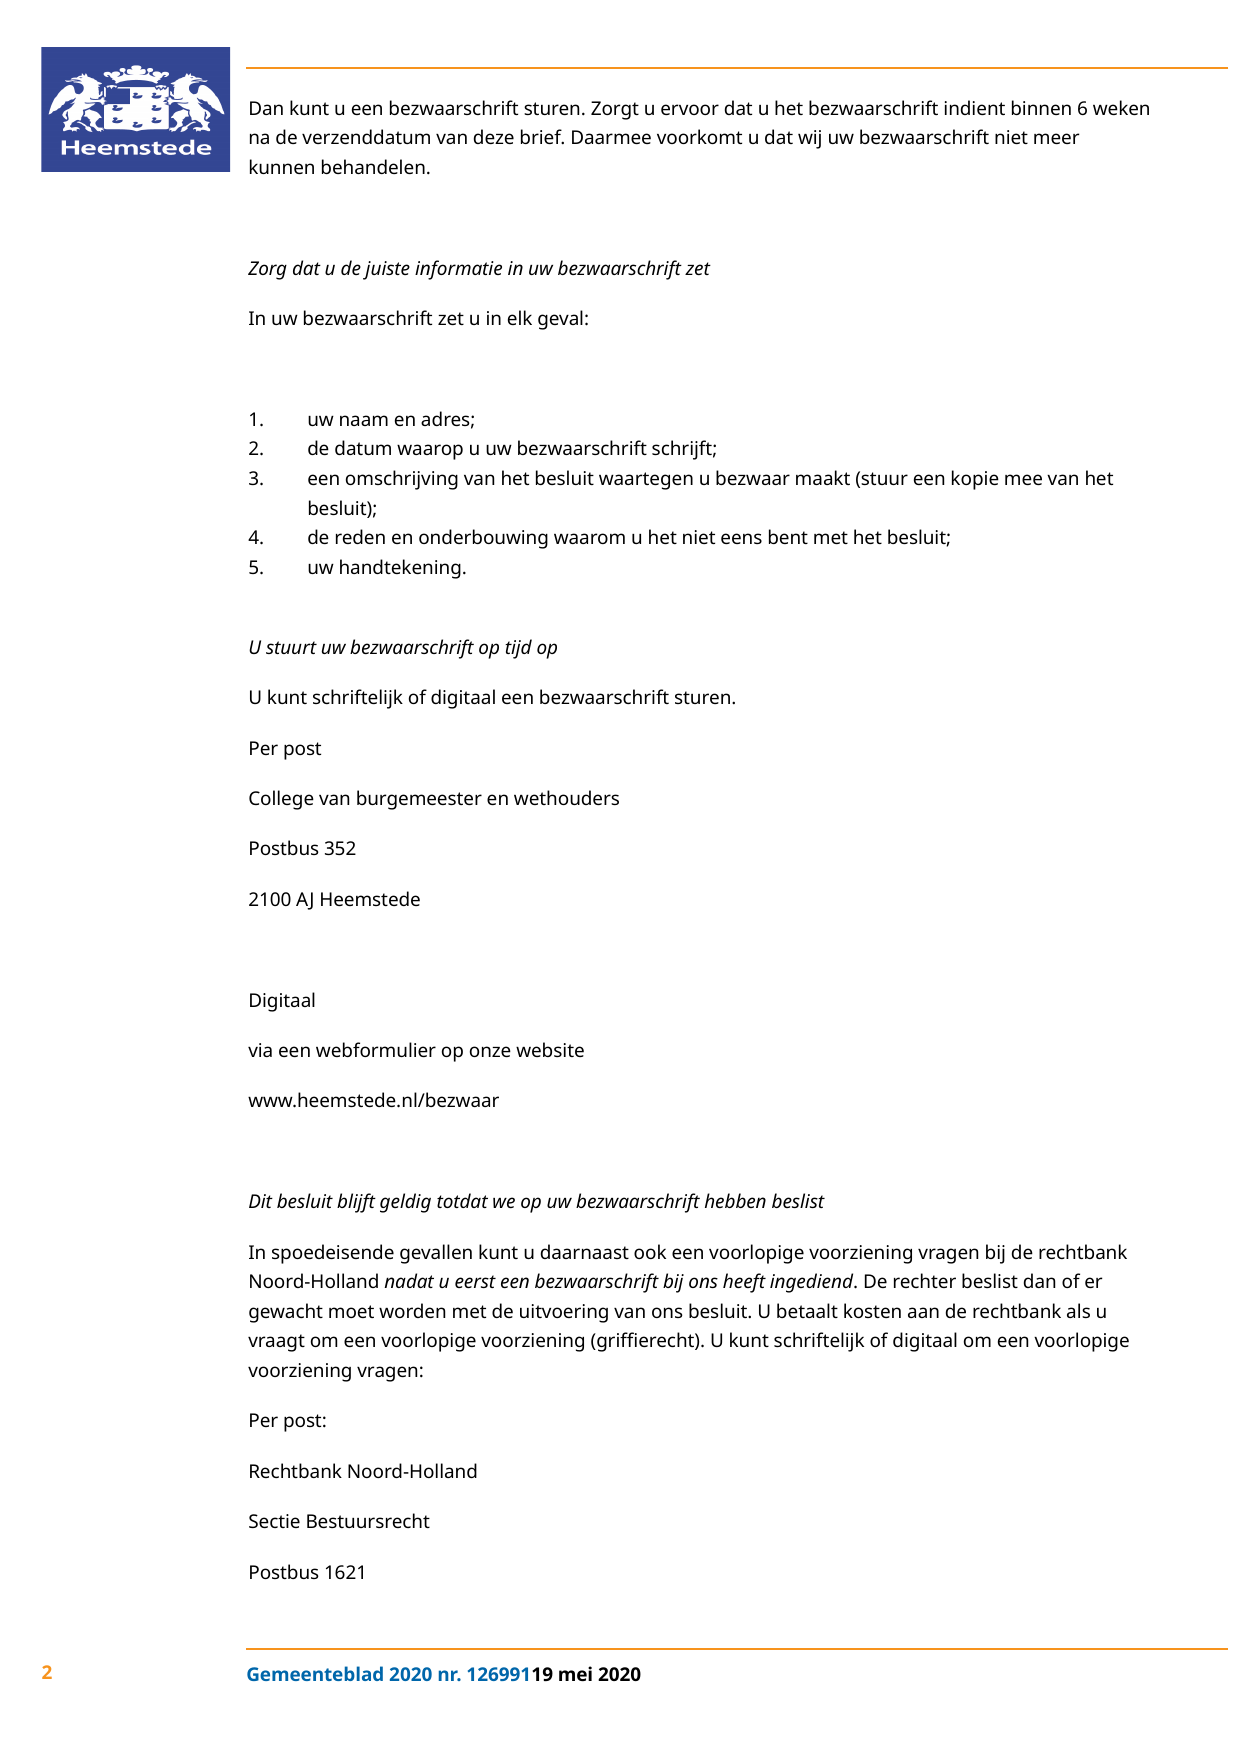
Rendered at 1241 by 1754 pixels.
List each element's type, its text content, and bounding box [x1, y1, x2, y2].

text Per post [248, 735, 1152, 761]
text Sectie Bestuursrecht [248, 1508, 1152, 1534]
text U kunt schriftelijk of digitaal een bezwaarschrift sturen. [248, 684, 1152, 710]
text Zorg dat u de juiste informatie in uw bezwaarschrift zet [248, 255, 1152, 281]
text via een webformulier op onze website [248, 1037, 1152, 1063]
text College van burgemeester en wethouders [248, 785, 1152, 811]
list de reden en onderbouwing waarom u het niet eens bent met het besluit; [248, 524, 1152, 550]
list uw naam en adres; [248, 406, 1152, 432]
text Per post: [248, 1408, 1152, 1433]
text Digitaal [248, 987, 1152, 1013]
text In uw bezwaarschrift zet u in elk geval: [248, 305, 1152, 331]
text Dan kunt u een bezwaarschrift sturen. Zorgt u ervoor dat u het bezwaarschrift indient binnen 6 weken na de verzenddatum van deze brief. Daarmee voorkomt u dat wij uw bezwaarschrift niet meer kunnen behandelen. [248, 95, 1152, 180]
text U stuurt uw bezwaarschrift op tijd op [248, 634, 1152, 660]
text Dit besluit blijft geldig totdat we op uw bezwaarschrift hebben beslist [248, 1188, 1152, 1214]
picture [41, 47, 231, 172]
text Postbus 352 [248, 836, 1152, 861]
list een omschrijving van het besluit waartegen u bezwaar maakt (stuur een kopie mee van het besluit); [248, 465, 1152, 521]
text Postbus 1621 [248, 1559, 1152, 1585]
text In spoedeisende gevallen kunt u daarnaast ook een voorlopige voorziening vragen bij de rechtbank Noord-Holland nadat u eerst een bezwaarschrift bij ons heeft ingediend. De rechter beslist dan of er gewacht moet worden met de uitvoering van ons besluit. U betaalt kosten aan de rechtbank als u vraagt om een voorlopige voorziening (griffierecht). U kunt schriftelijk of digitaal om een voorlopige voorziening vragen: [248, 1239, 1152, 1383]
text Rechtbank Noord-Holland [248, 1458, 1152, 1484]
text 2100 AJ Heemstede [248, 886, 1152, 912]
list uw handtekening. [248, 554, 1152, 580]
text www.heemstede.nl/bezwaar [248, 1088, 1152, 1113]
list de datum waarop u uw bezwaarschrift schrijft; [248, 436, 1152, 461]
